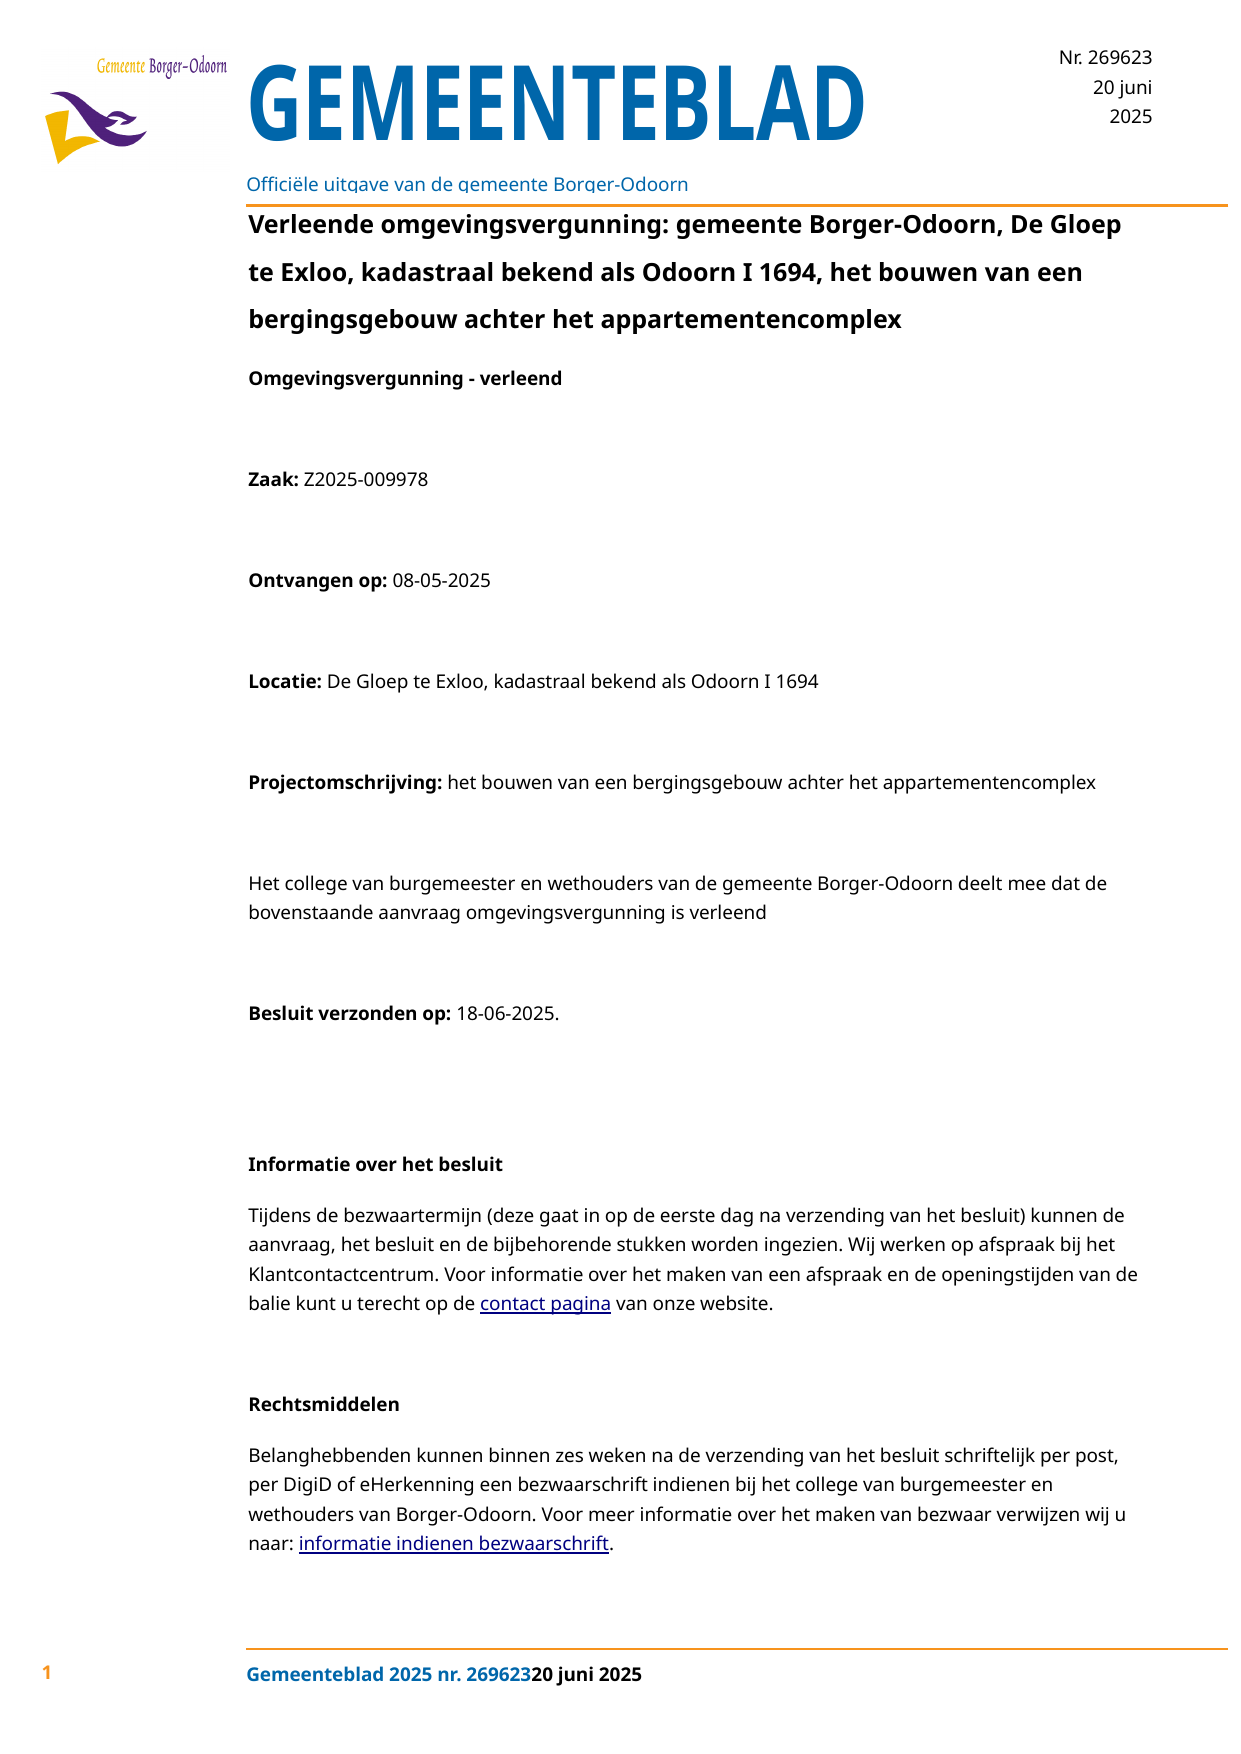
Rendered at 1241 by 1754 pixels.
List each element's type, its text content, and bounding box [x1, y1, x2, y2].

text Omgevingsvergunning - verleend [248, 366, 1152, 391]
text Ontvangen op: 08-05-2025 [248, 567, 1152, 593]
picture [41, 47, 231, 172]
text Tijdens de bezwaartermijn (deze gaat in op de eerste dag na verzending van het besluit) kunnen de aanvraag, het besluit en de bijbehorende stukken worden ingezien. Wij werken op afspraak bij het Klantcontactcentrum. Voor informatie over het maken van een afspraak en de openingstijden van de balie kunt u terecht op de contact pagina van onze website. [248, 1202, 1152, 1316]
text Locatie: De Gloep te Exloo, kadastraal bekend als Odoorn I 1694 [248, 668, 1152, 694]
text Besluit verzonden op: 18-06-2025. [248, 1000, 1152, 1026]
text Rechtsmiddelen [248, 1391, 1152, 1417]
text Zaak: Z2025-009978 [248, 466, 1152, 492]
text Het college van burgemeester en wethouders van de gemeente Borger-Odoorn deelt mee dat de bovenstaande aanvraag omgevingsvergunning is verleend [248, 870, 1152, 925]
text Informatie over het besluit [248, 1151, 1152, 1177]
text Verleende omgevingsvergunning: gemeente Borger-Odoorn, De Gloep te Exloo, kadastraal bekend als Odoorn I 1694, het bouwen van een bergingsgebouw achter het appartementencomplex [248, 207, 1152, 336]
text Projectomschrijving: het bouwen van een bergingsgebouw achter het appartementencomplex [248, 769, 1152, 794]
text Belanghebbenden kunnen binnen zes weken na de verzending van het besluit schriftelijk per post, per DigiD of eHerkenning een bezwaarschrift indienen bij het college van burgemeester en wethouders van Borger-Odoorn. Voor meer informatie over het maken van bezwaar verwijzen wij u naar: informatie indienen bezwaarschrift. [248, 1442, 1152, 1556]
